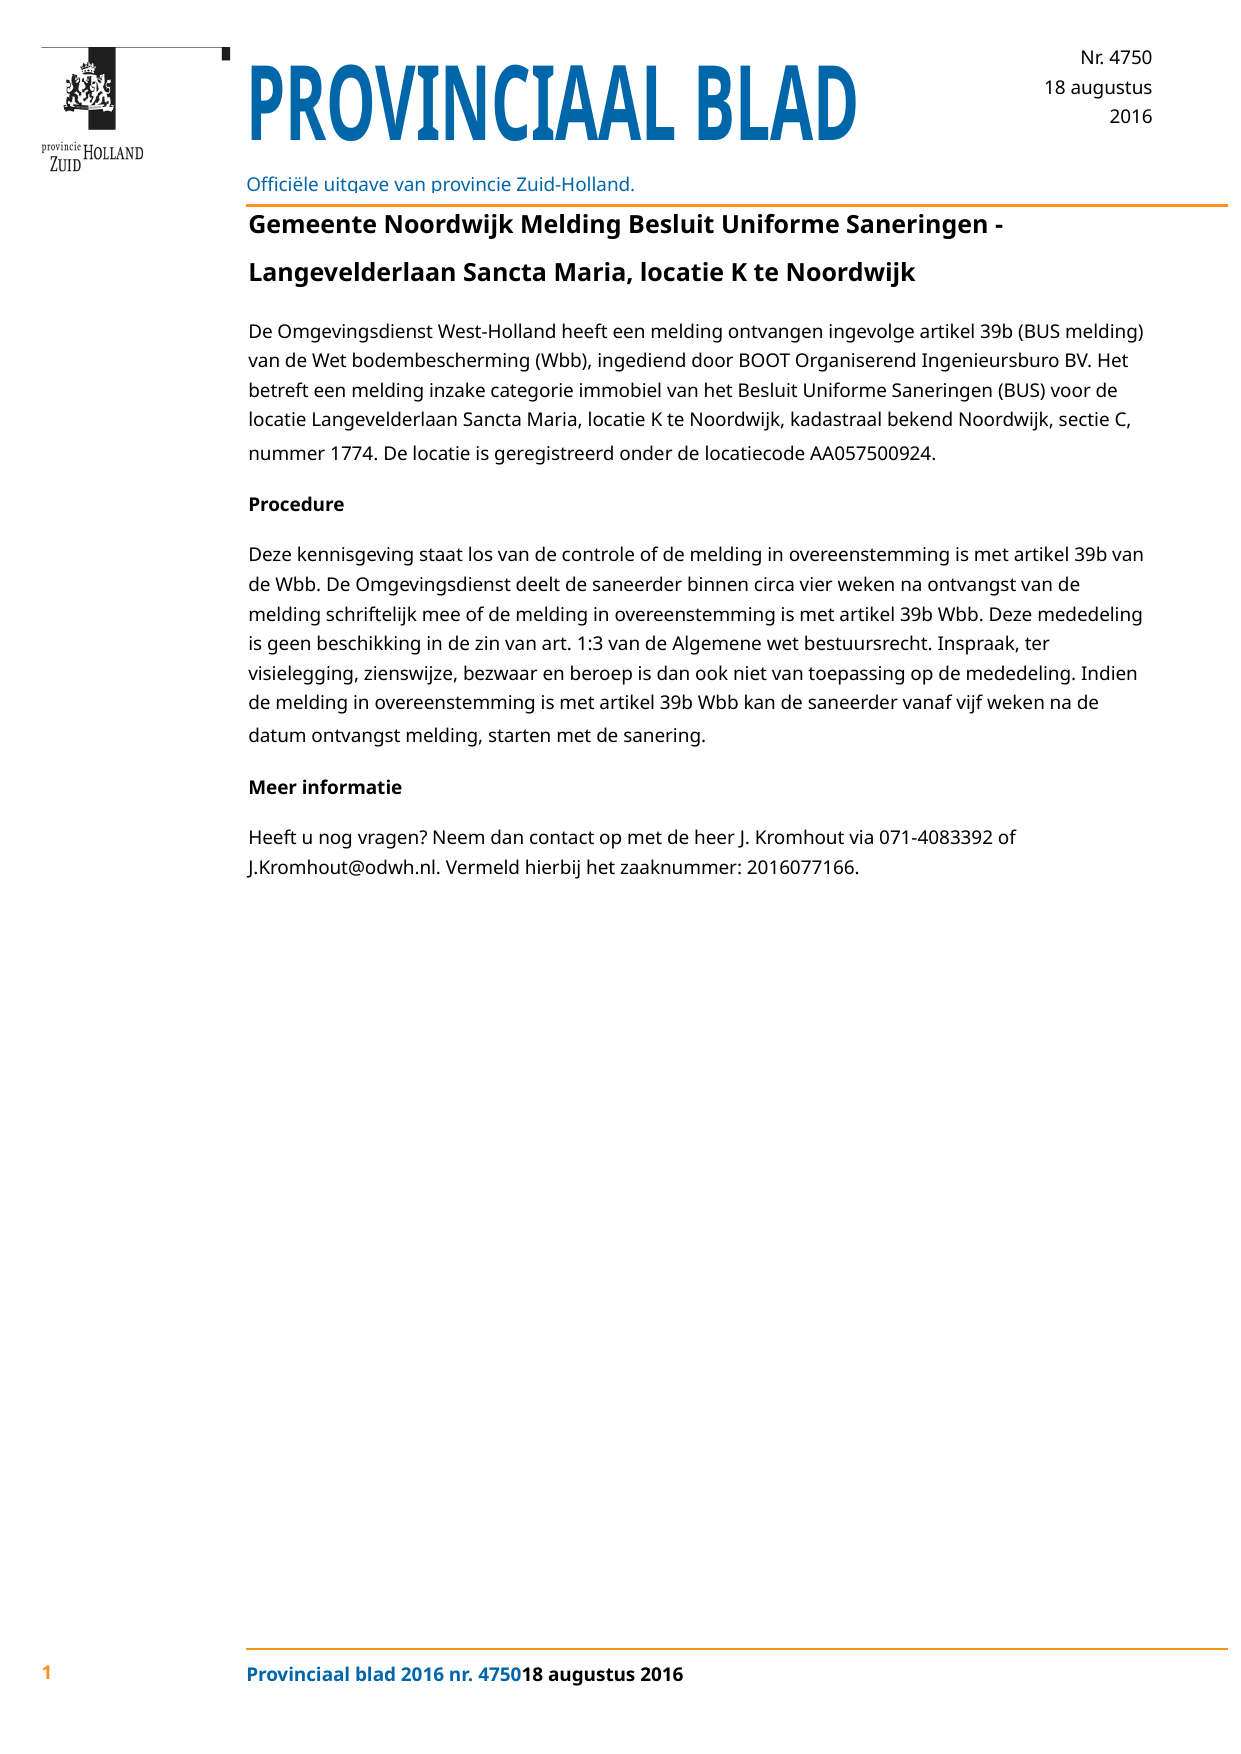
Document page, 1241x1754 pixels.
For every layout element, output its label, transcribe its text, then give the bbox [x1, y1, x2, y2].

text Procedure [248, 491, 1152, 517]
picture [41, 47, 231, 172]
text Meer informatie [248, 774, 1152, 800]
text De Omgevingsdienst West-Holland heeft een melding ontvangen ingevolge artikel 39b (BUS melding) van de Wet bodembescherming (Wbb), ingediend door BOOT Organiserend Ingenieursburo BV. Het betreft een melding inzake categorie immobiel van het Besluit Uniforme Saneringen (BUS) voor de locatie Langevelderlaan Sancta Maria, locatie K te Noordwijk, kadastraal bekend Noordwijk, sectie C, nummer 1774. De locatie is geregistreerd onder de locatiecode AA057500924. [248, 318, 1152, 466]
text Heeft u nog vragen? Neem dan contact op met de heer J. Kromhout via 071-4083392 of J.Kromhout@odwh.nl. Vermeld hierbij het zaaknummer: 2016077166. [248, 824, 1152, 880]
text Gemeente Noordwijk Melding Besluit Uniforme Saneringen - Langevelderlaan Sancta Maria, locatie K te Noordwijk [248, 207, 1152, 288]
text Deze kennisgeving staat los van de controle of de melding in overeenstemming is met artikel 39b van de Wbb. De Omgevingsdienst deelt de saneerder binnen circa vier weken na ontvangst van de melding schriftelijk mee of de melding in overeenstemming is met artikel 39b Wbb. Deze mededeling is geen beschikking in de zin van art. 1:3 van de Algemene wet bestuursrecht. Inspraak, ter visielegging, zienswijze, bezwaar en beroep is dan ook niet van toepassing op de mededeling. Indien de melding in overeenstemming is met artikel 39b Wbb kan de saneerder vanaf vijf weken na de datum ontvangst melding, starten met de sanering. [248, 542, 1152, 749]
